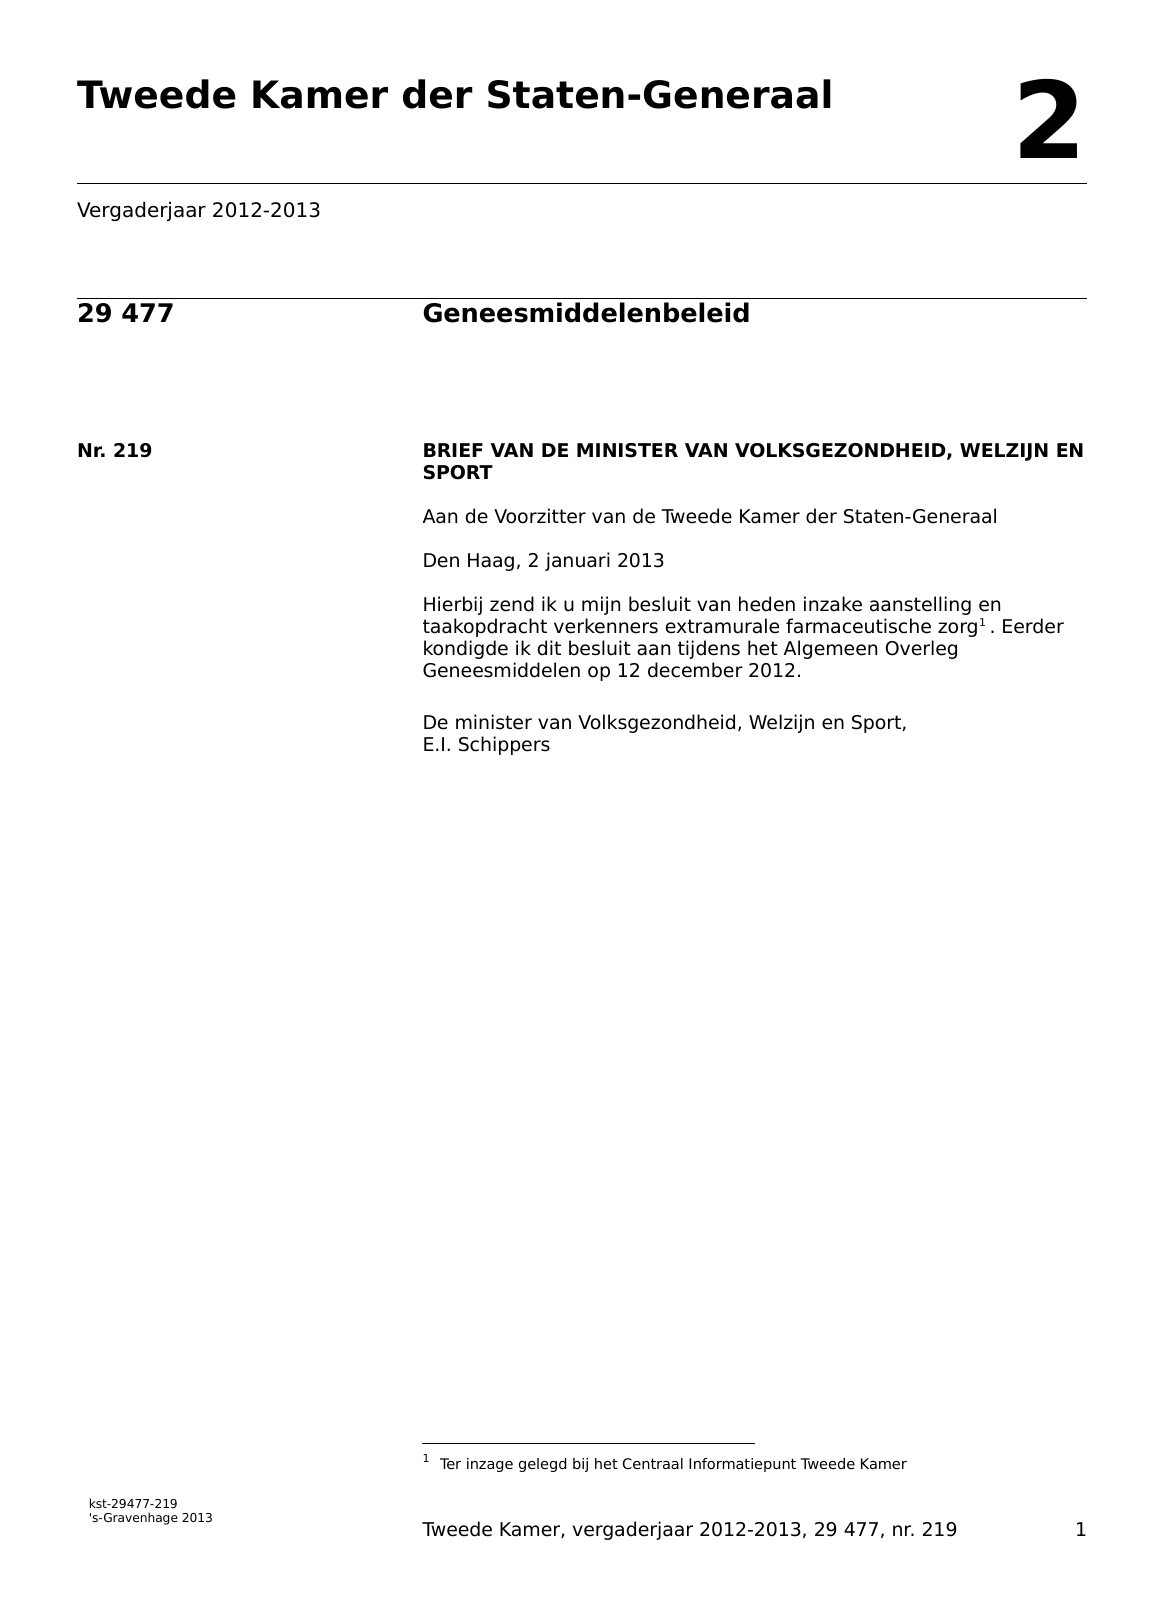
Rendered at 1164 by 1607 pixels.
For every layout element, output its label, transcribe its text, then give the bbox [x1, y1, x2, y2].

text kst-29477-219 [88, 1497, 323, 1511]
text Ter inzage gelegd bij het Centraal Informatiepunt Tweede Kamer [422, 1452, 1087, 1474]
table_header 2 [886, 59, 1087, 183]
subtitle 29 477 Geneesmiddelenbeleid [77, 299, 1087, 329]
text Den Haag, 2 januari 2013 [422, 550, 1087, 572]
table_cell Vergaderjaar 2012-2013 [77, 184, 1087, 298]
text 's-Gravenhage 2013 [88, 1511, 323, 1525]
table_header Tweede Kamer der Staten-Generaal [77, 59, 886, 183]
text Aan de Voorzitter van de Tweede Kamer der Staten-Generaal [422, 506, 1087, 528]
text De minister van Volksgezondheid, Welzijn en Sport, E.I. Schippers [422, 712, 1087, 756]
subtitle Nr. 219 BRIEF VAN DE MINISTER VAN VOLKSGEZONDHEID, WELZIJN EN SPORT [77, 440, 1087, 484]
text Hierbij zend ik u mijn besluit van heden inzake aanstelling en taakopdracht verkenners extramurale farmaceutische zorg. Eerder kondigde ik dit besluit aan tijdens het Algemeen Overleg Geneesmiddelen op 12 december 2012. [422, 594, 1087, 682]
